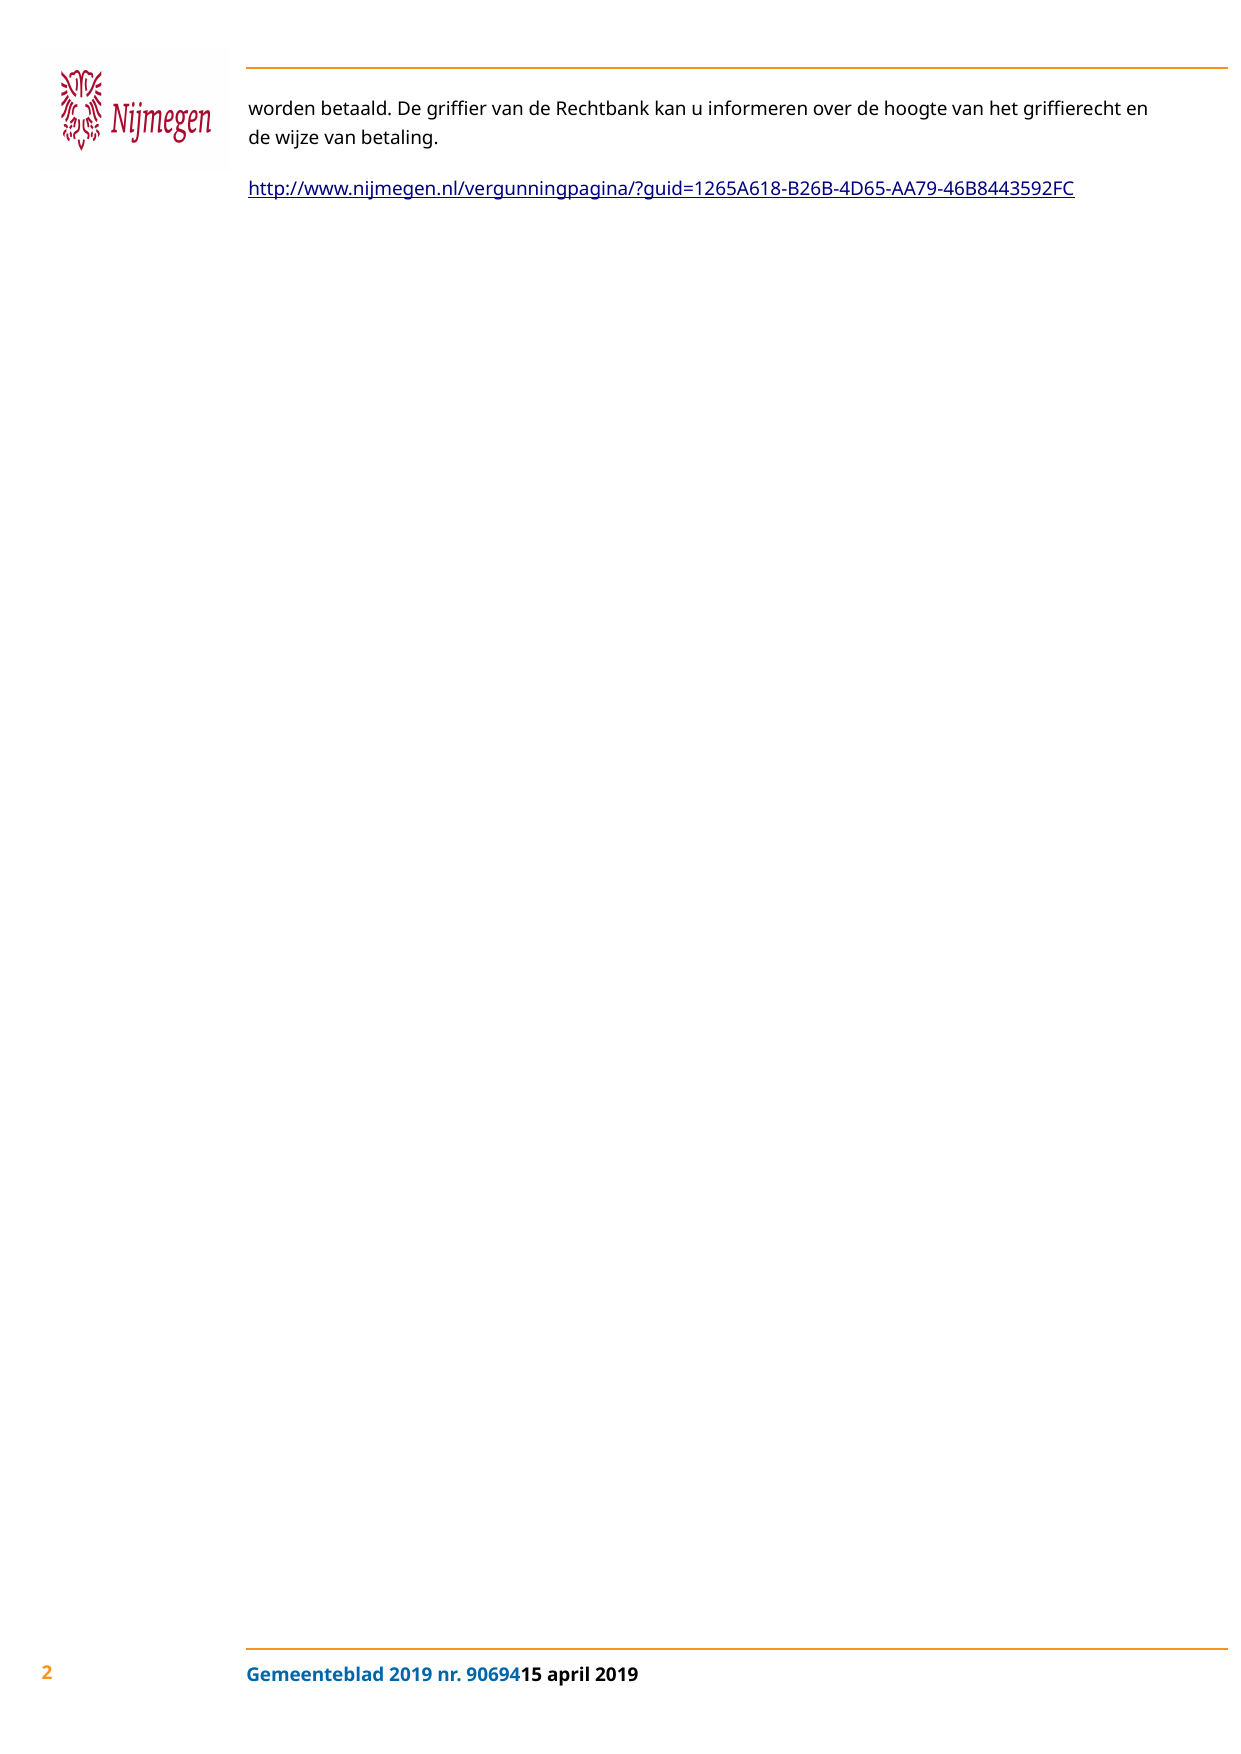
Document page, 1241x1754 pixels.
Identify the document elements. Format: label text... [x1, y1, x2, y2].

text http://www.nijmegen.nl/vergunningpagina/?guid=1265A618-B26B-4D65-AA79-46B8443592FC [248, 175, 1152, 201]
picture [41, 47, 231, 172]
text worden betaald. De griffier van de Rechtbank kan u informeren over de hoogte van het griffierecht en de wijze van betaling. [248, 95, 1152, 150]
